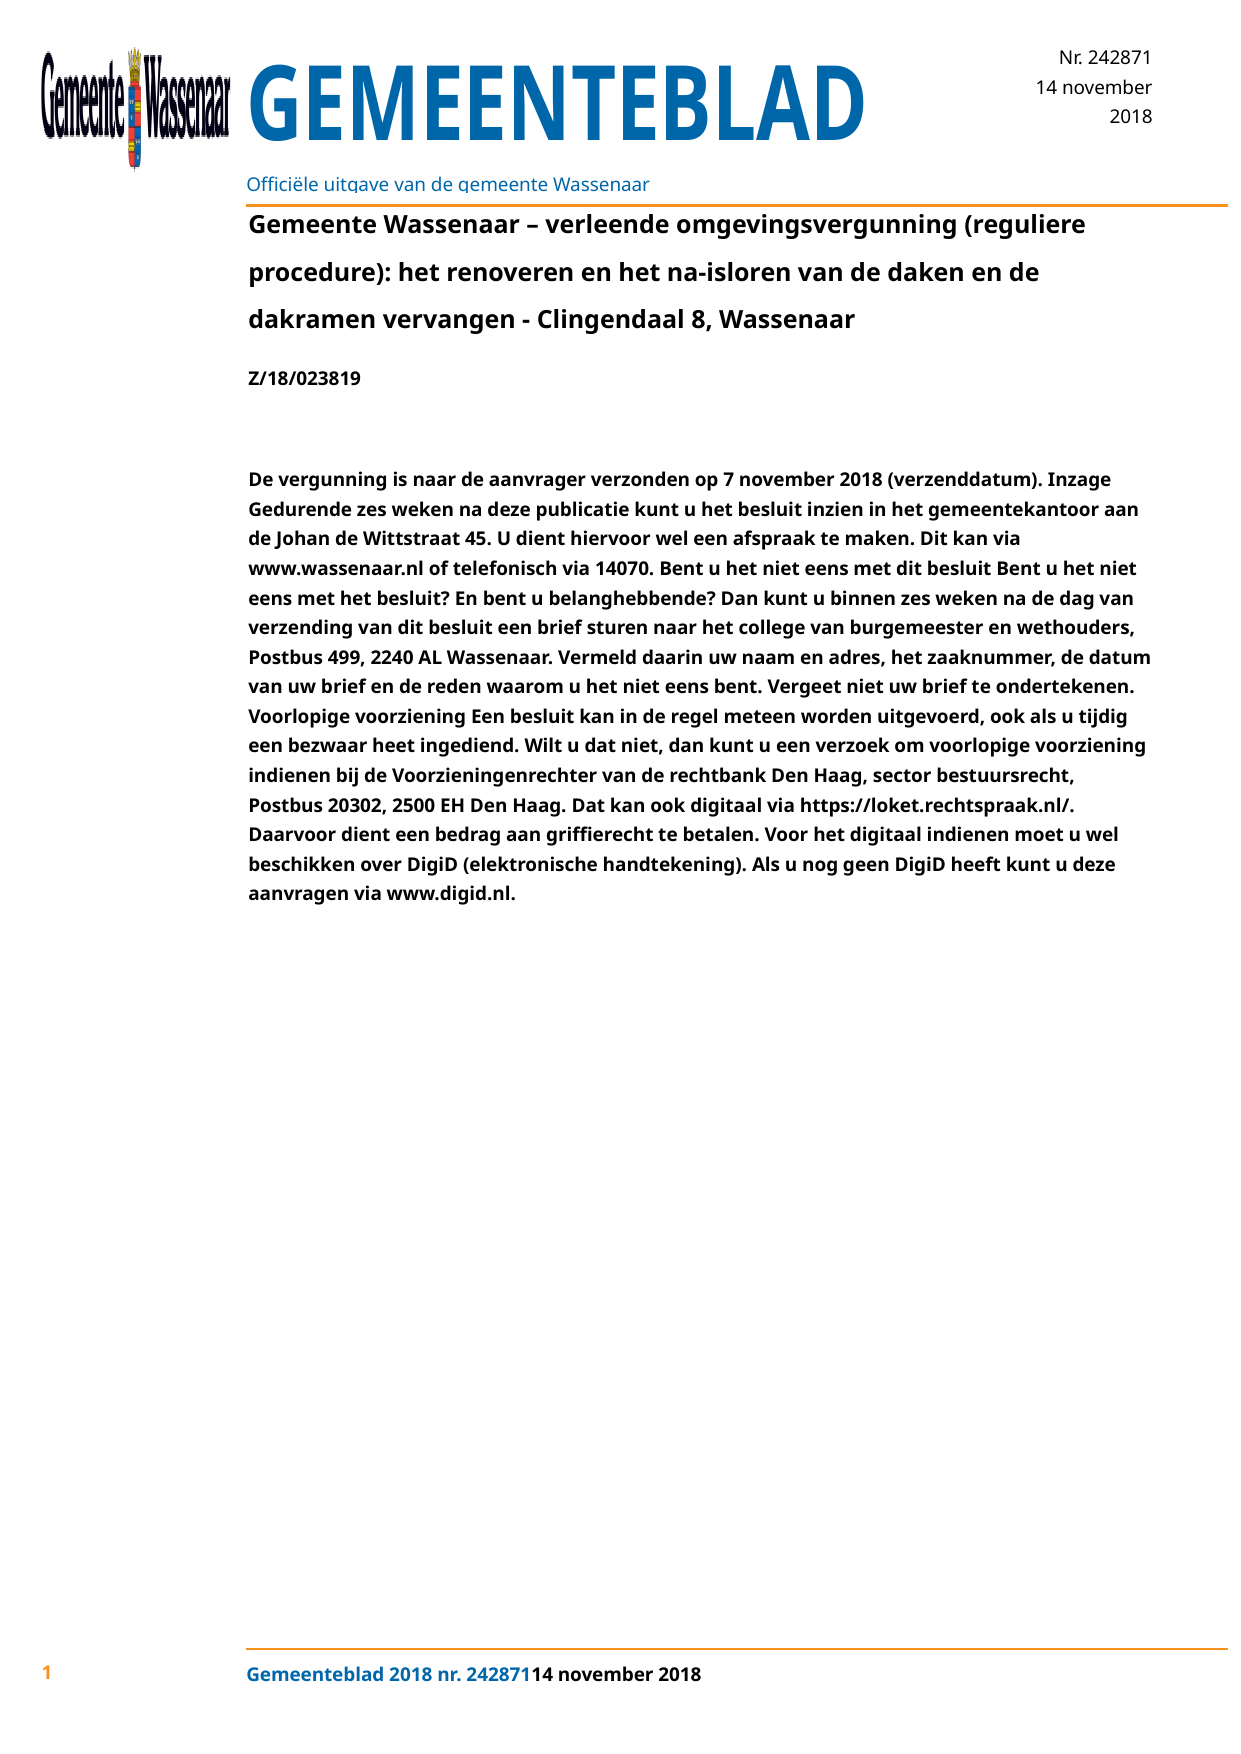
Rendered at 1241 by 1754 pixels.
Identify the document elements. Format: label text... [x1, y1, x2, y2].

text Gemeente Wassenaar – verleende omgevingsvergunning (reguliere procedure): het renoveren en het na-isloren van de daken en de dakramen vervangen - Clingendaal 8, Wassenaar [248, 207, 1152, 336]
picture [41, 47, 231, 172]
text Z/18/023819 [248, 366, 1152, 391]
text De vergunning is naar de aanvrager verzonden op 7 november 2018 (verzenddatum). Inzage Gedurende zes weken na deze publicatie kunt u het besluit inzien in het gemeentekantoor aan de Johan de Wittstraat 45. U dient hiervoor wel een afspraak te maken. Dit kan via www.wassenaar.nl of telefonisch via 14070. Bent u het niet eens met dit besluit Bent u het niet eens met het besluit? En bent u belanghebbende? Dan kunt u binnen zes weken na de dag van verzending van dit besluit een brief sturen naar het college van burgemeester en wethouders, Postbus 499, 2240 AL Wassenaar. Vermeld daarin uw naam en adres, het zaaknummer, de datum van uw brief en de reden waarom u het niet eens bent. Vergeet niet uw brief te ondertekenen. Voorlopige voorziening Een besluit kan in de regel meteen worden uitgevoerd, ook als u tijdig een bezwaar heet ingediend. Wilt u dat niet, dan kunt u een verzoek om voorlopige voorziening indienen bij de Voorzieningenrechter van de rechtbank Den Haag, sector bestuursrecht, Postbus 20302, 2500 EH Den Haag. Dat kan ook digitaal via https://loket.rechtspraak.nl/. Daarvoor dient een bedrag aan griffierecht te betalen. Voor het digitaal indienen moet u wel beschikken over DigiD (elektronische handtekening). Als u nog geen DigiD heeft kunt u deze aanvragen via www.digid.nl. [248, 466, 1152, 906]
